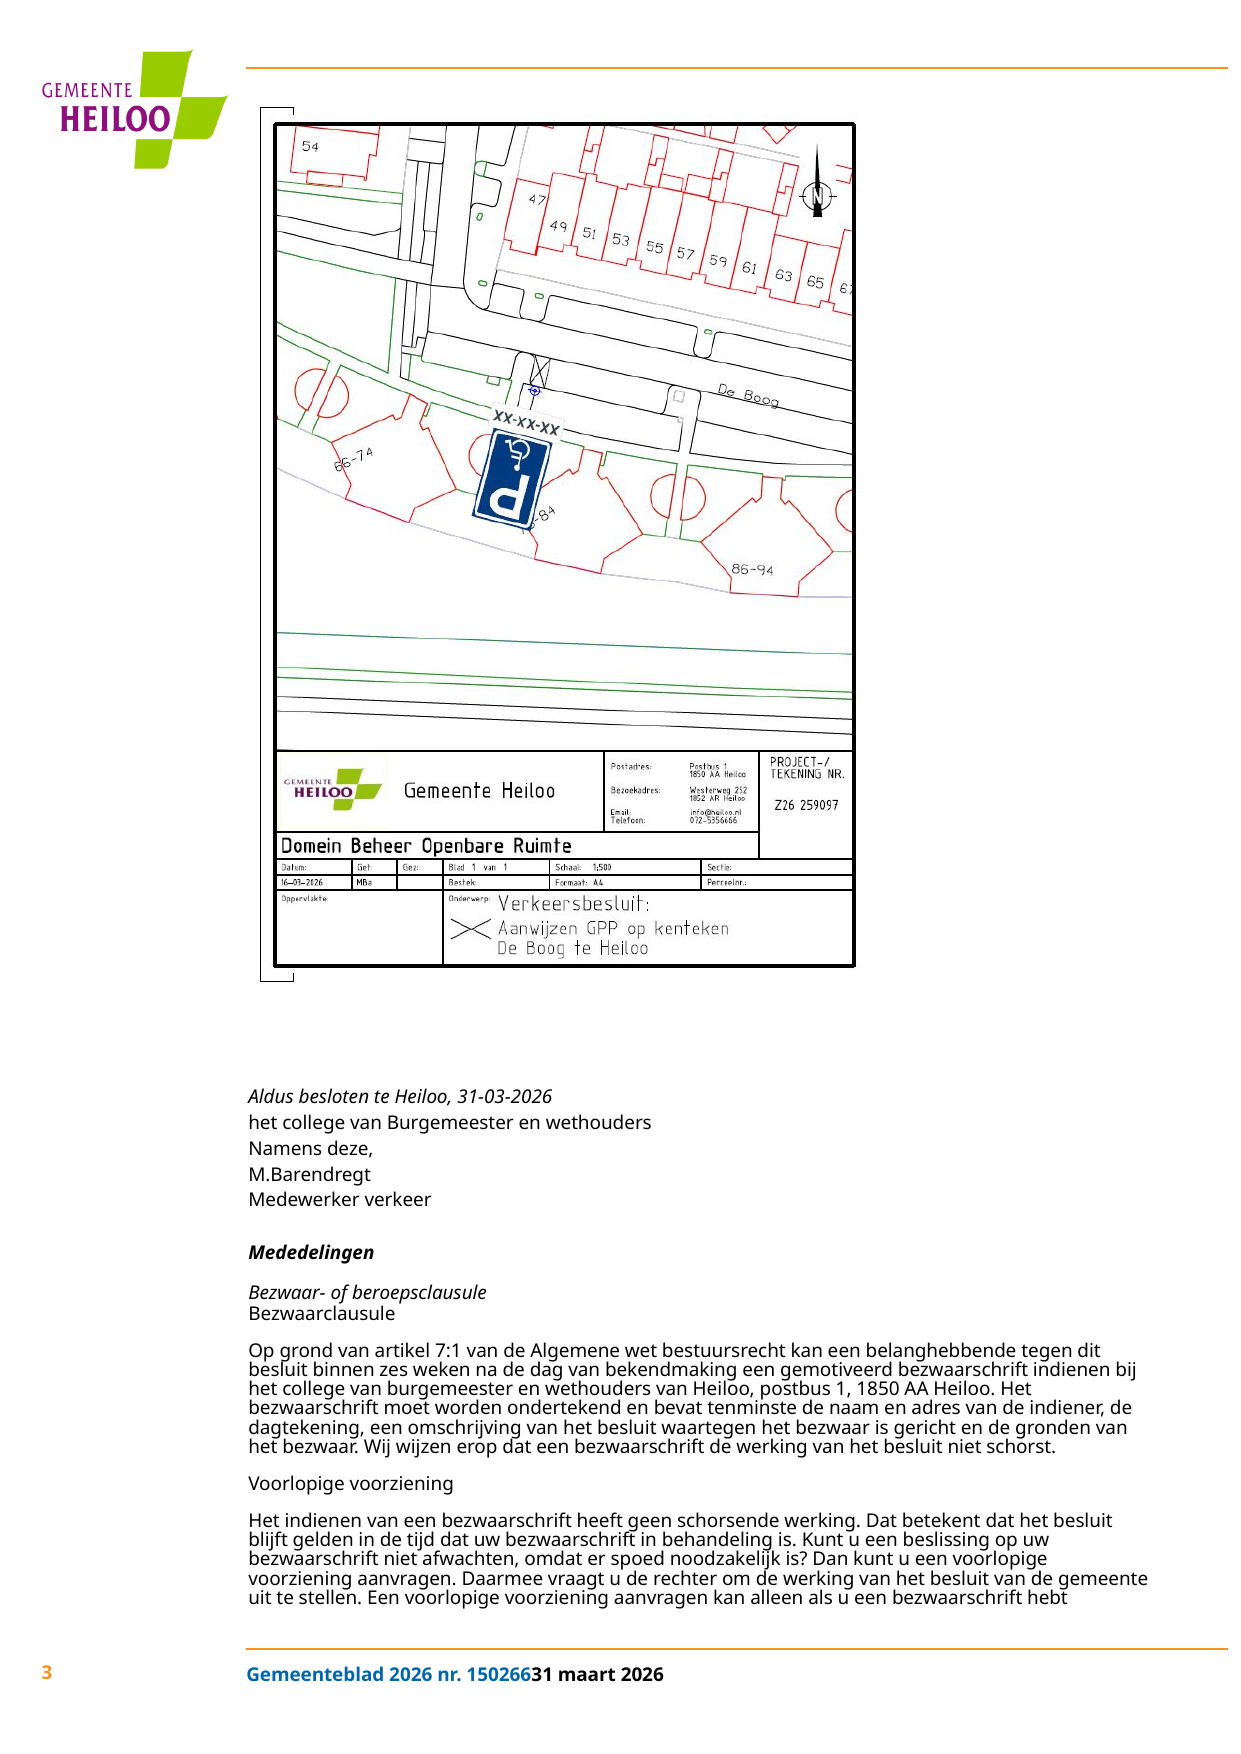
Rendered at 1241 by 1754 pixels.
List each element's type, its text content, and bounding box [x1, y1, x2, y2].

picture [268, 115, 860, 973]
text Op grond van artikel 7:1 van de Algemene wet bestuursrecht kan een belanghebbende tegen dit besluit binnen zes weken na de dag van bekendmaking een gemotiveerd bezwaarschrift indienen bij het college van burgemeester en wethouders van Heiloo, postbus 1, 1850 AA Heiloo. Het bezwaarschrift moet worden ondertekend en bevat tenminste de naam en adres van de indiener, de dagtekening, een omschrijving van het besluit waartegen het bezwaar is gericht en de gronden van het bezwaar. Wij wijzen erop dat een bezwaarschrift de werking van het besluit niet schorst. [248, 1342, 1152, 1457]
picture [41, 47, 231, 172]
text Namens deze, [248, 1135, 1152, 1161]
text Het indienen van een bezwaarschrift heeft geen schorsende werking. Dat betekent dat het besluit blijft gelden in de tijd dat uw bezwaarschrift in behandeling is. Kunt u een beslissing op uw bezwaarschrift niet afwachten, omdat er spoed noodzakelijk is? Dan kunt u een voorlopige voorziening aanvragen. Daarmee vraagt u de rechter om de werking van het besluit van de gemeente uit te stellen. Een voorlopige voorziening aanvragen kan alleen als u een bezwaarschrift hebt [248, 1512, 1152, 1608]
text M.Barendregt [248, 1161, 1152, 1187]
text Bezwaarclausule [248, 1304, 1152, 1324]
text Bezwaar- of beroepsclausule [248, 1279, 1152, 1304]
text het college van Burgemeester en wethouders [248, 1109, 1152, 1135]
text Aldus besloten te Heiloo, 31-03-2026 [248, 1084, 1152, 1109]
text Voorlopige voorziening [248, 1475, 1152, 1494]
text Medewerker verkeer [248, 1187, 1152, 1212]
text Mededelingen [248, 1239, 1152, 1265]
